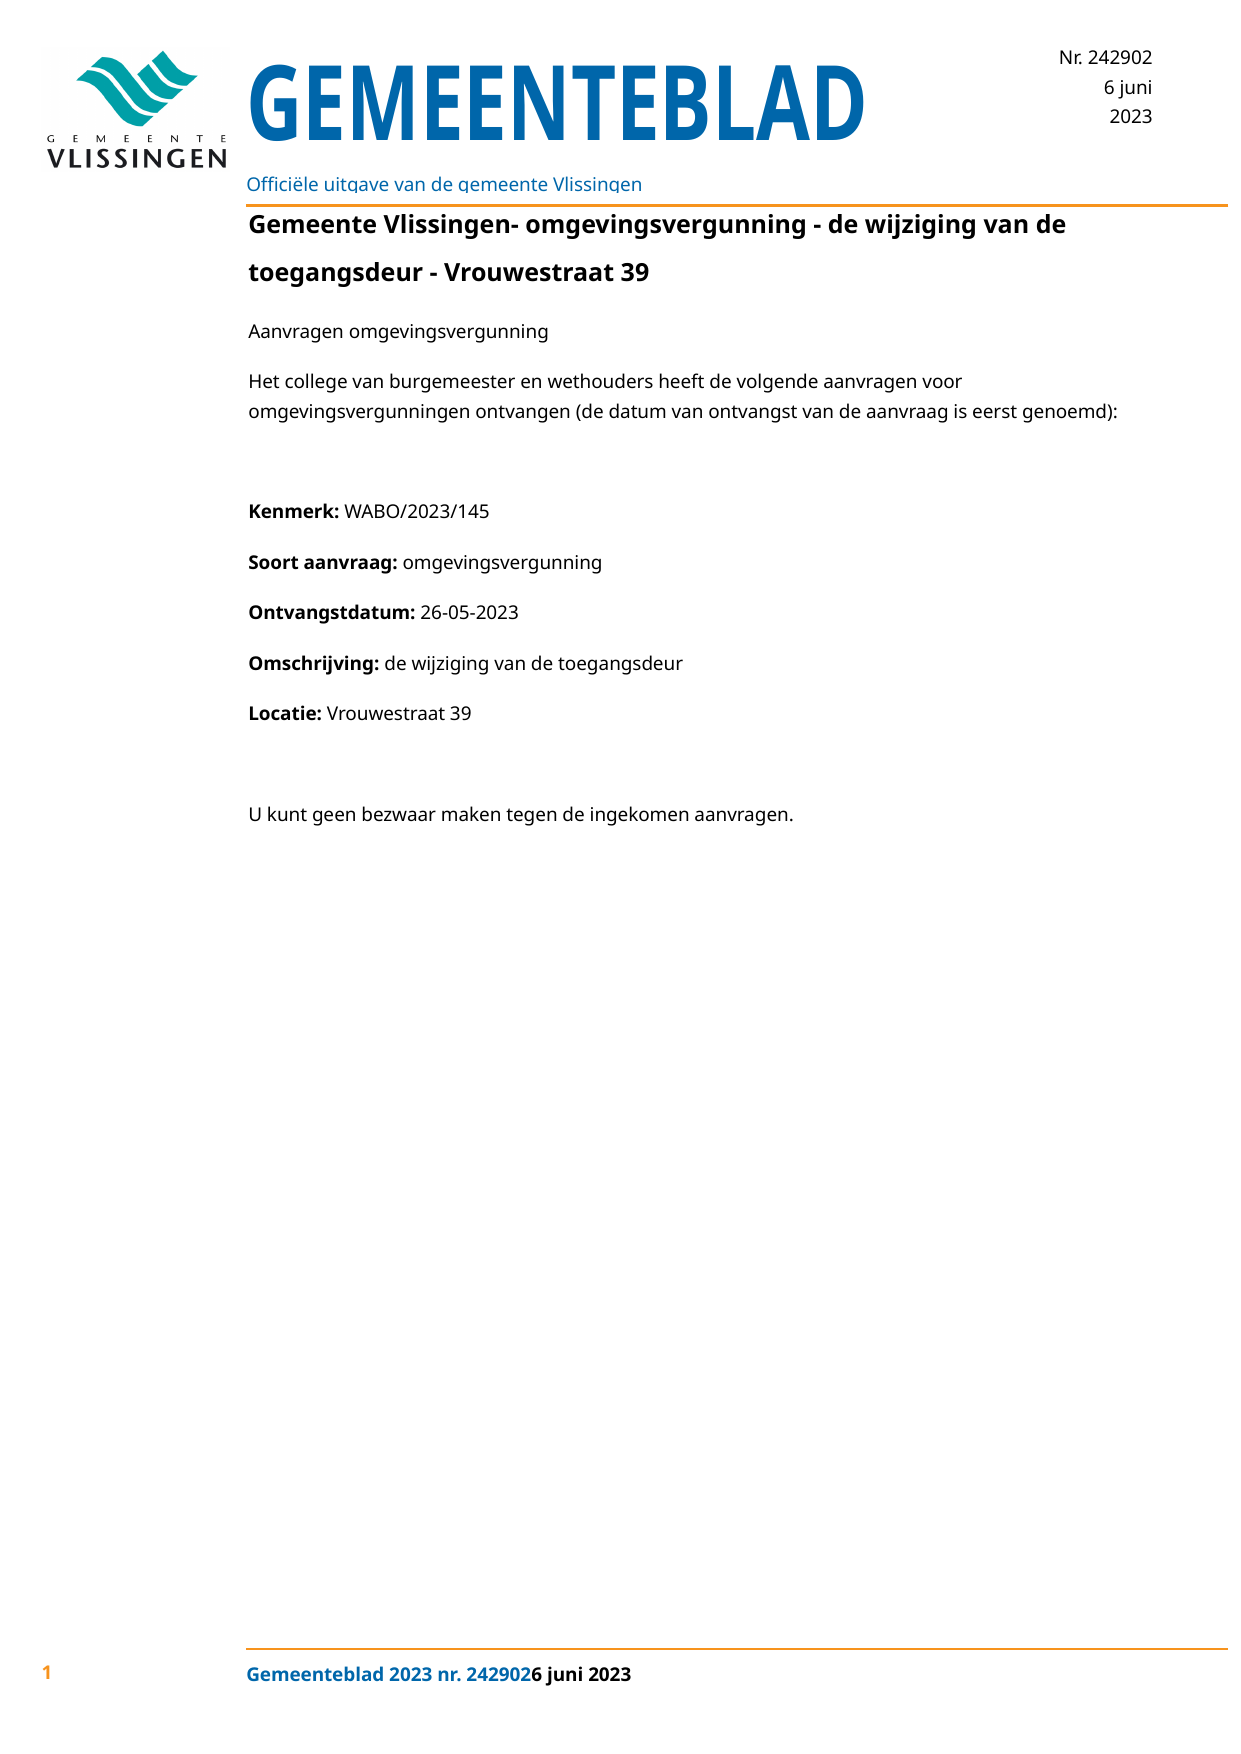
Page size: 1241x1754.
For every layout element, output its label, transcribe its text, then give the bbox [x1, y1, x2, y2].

text Gemeente Vlissingen- omgevingsvergunning - de wijziging van de toegangsdeur - Vrouwestraat 39 [248, 207, 1152, 288]
text Kenmerk: WABO/2023/145 [248, 499, 1152, 524]
text Locatie: Vrouwestraat 39 [248, 700, 1152, 726]
text Het college van burgemeester en wethouders heeft de volgende aanvragen voor omgevingsvergunningen ontvangen (de datum van ontvangst van de aanvraag is eerst genoemd): [248, 368, 1152, 424]
picture [41, 47, 231, 172]
text Omschrijving: de wijziging van de toegangsdeur [248, 650, 1152, 676]
text U kunt geen bezwaar maken tegen de ingekomen aanvragen. [248, 801, 1152, 827]
text Aanvragen omgevingsvergunning [248, 318, 1152, 344]
text Soort aanvraag: omgevingsvergunning [248, 549, 1152, 575]
text Ontvangstdatum: 26-05-2023 [248, 599, 1152, 625]
